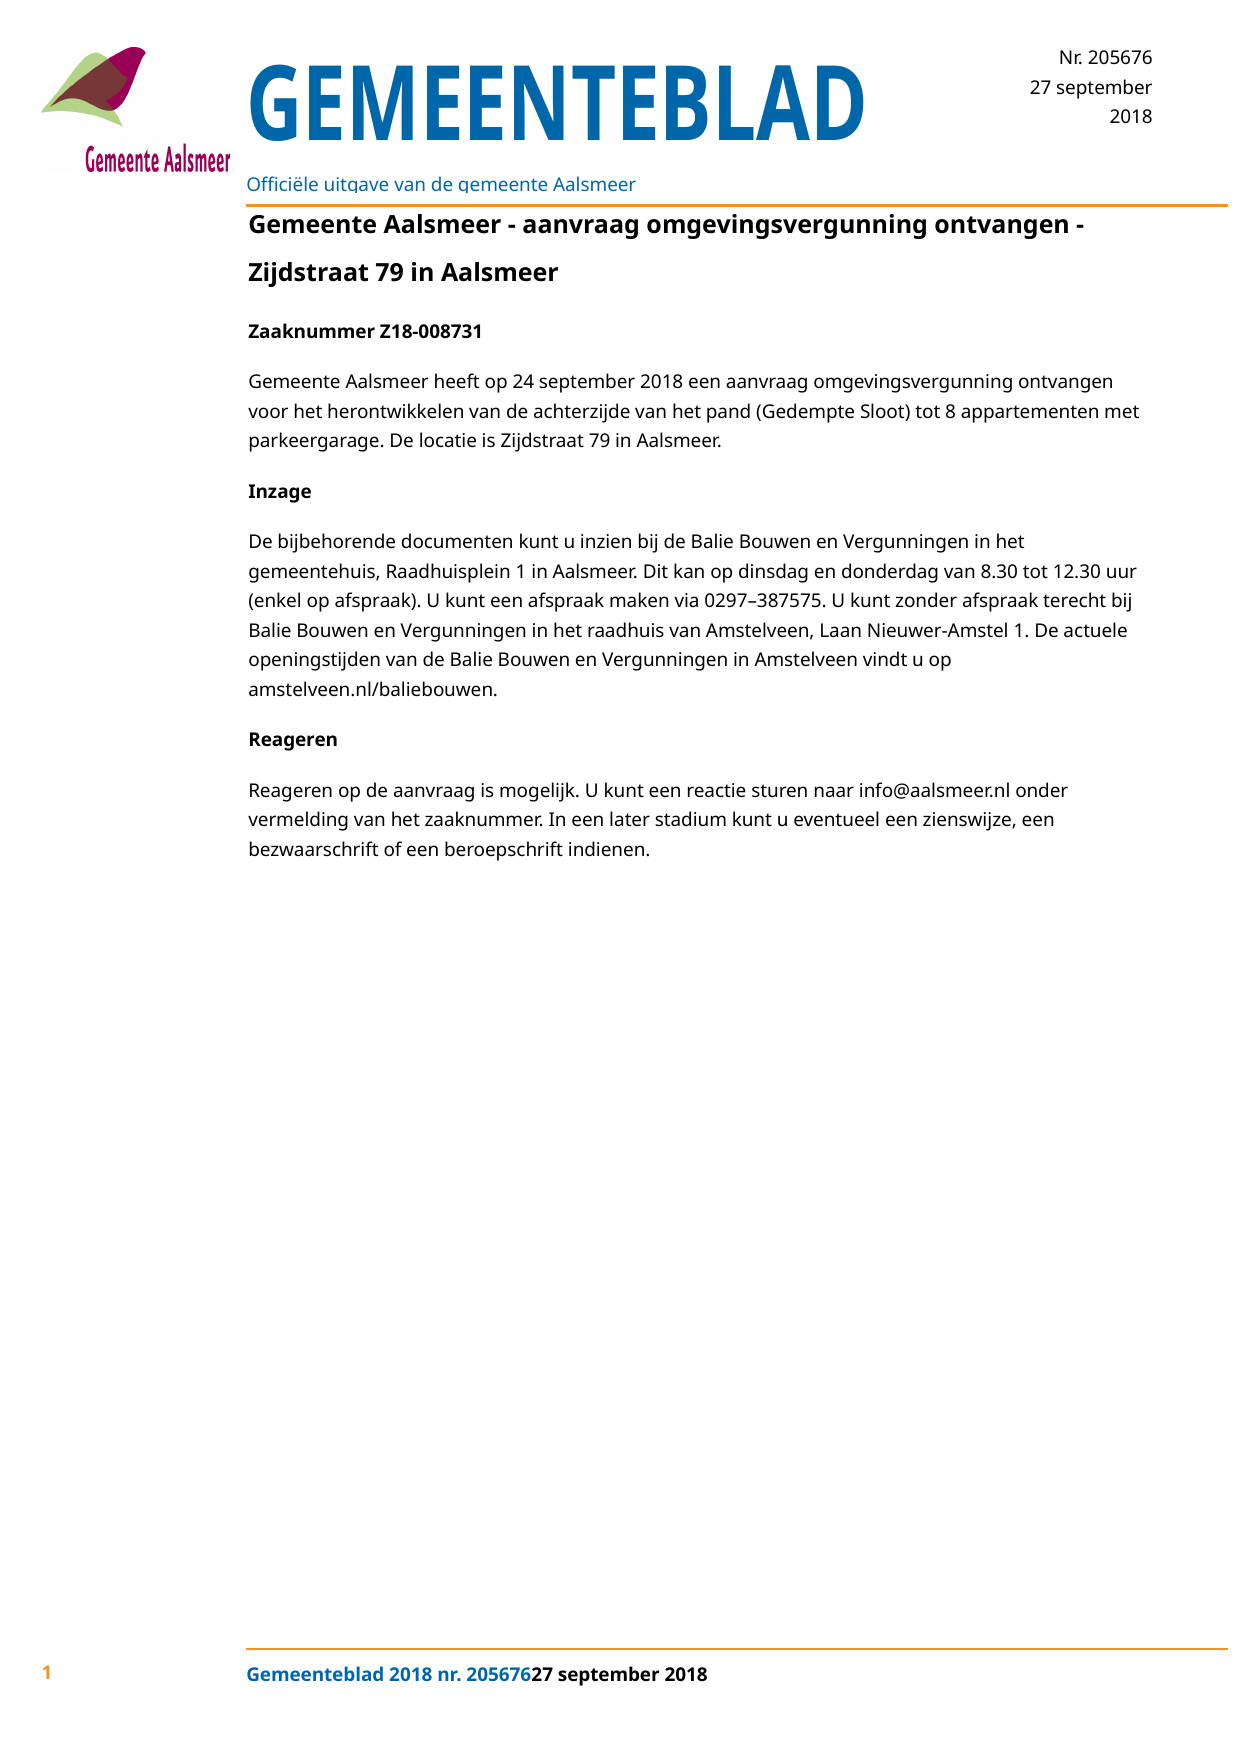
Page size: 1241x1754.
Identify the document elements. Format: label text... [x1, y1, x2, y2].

text Reageren [248, 727, 1152, 752]
text De bijbehorende documenten kunt u inzien bij de Balie Bouwen en Vergunningen in het gemeentehuis, Raadhuisplein 1 in Aalsmeer. Dit kan op dinsdag en donderdag van 8.30 tot 12.30 uur (enkel op afspraak). U kunt een afspraak maken via 0297–387575. U kunt zonder afspraak terecht bij Balie Bouwen en Vergunningen in het raadhuis van Amstelveen, Laan Nieuwer-Amstel 1. De actuele openingstijden van de Balie Bouwen en Vergunningen in Amstelveen vindt u op amstelveen.nl/baliebouwen. [248, 528, 1152, 702]
text Zaaknummer Z18-008731 [248, 318, 1152, 344]
picture [41, 47, 231, 172]
text Reageren op de aanvraag is mogelijk. U kunt een reactie sturen naar info@aalsmeer.nl onder vermelding van het zaaknummer. In een later stadium kunt u eventueel een zienswijze, een bezwaarschrift of een beroepschrift indienen. [248, 777, 1152, 862]
text Gemeente Aalsmeer - aanvraag omgevingsvergunning ontvangen - Zijdstraat 79 in Aalsmeer [248, 207, 1152, 288]
text Inzage [248, 478, 1152, 504]
text Gemeente Aalsmeer heeft op 24 september 2018 een aanvraag omgevingsvergunning ontvangen voor het herontwikkelen van de achterzijde van het pand (Gedempte Sloot) tot 8 appartementen met parkeergarage. De locatie is Zijdstraat 79 in Aalsmeer. [248, 368, 1152, 453]
